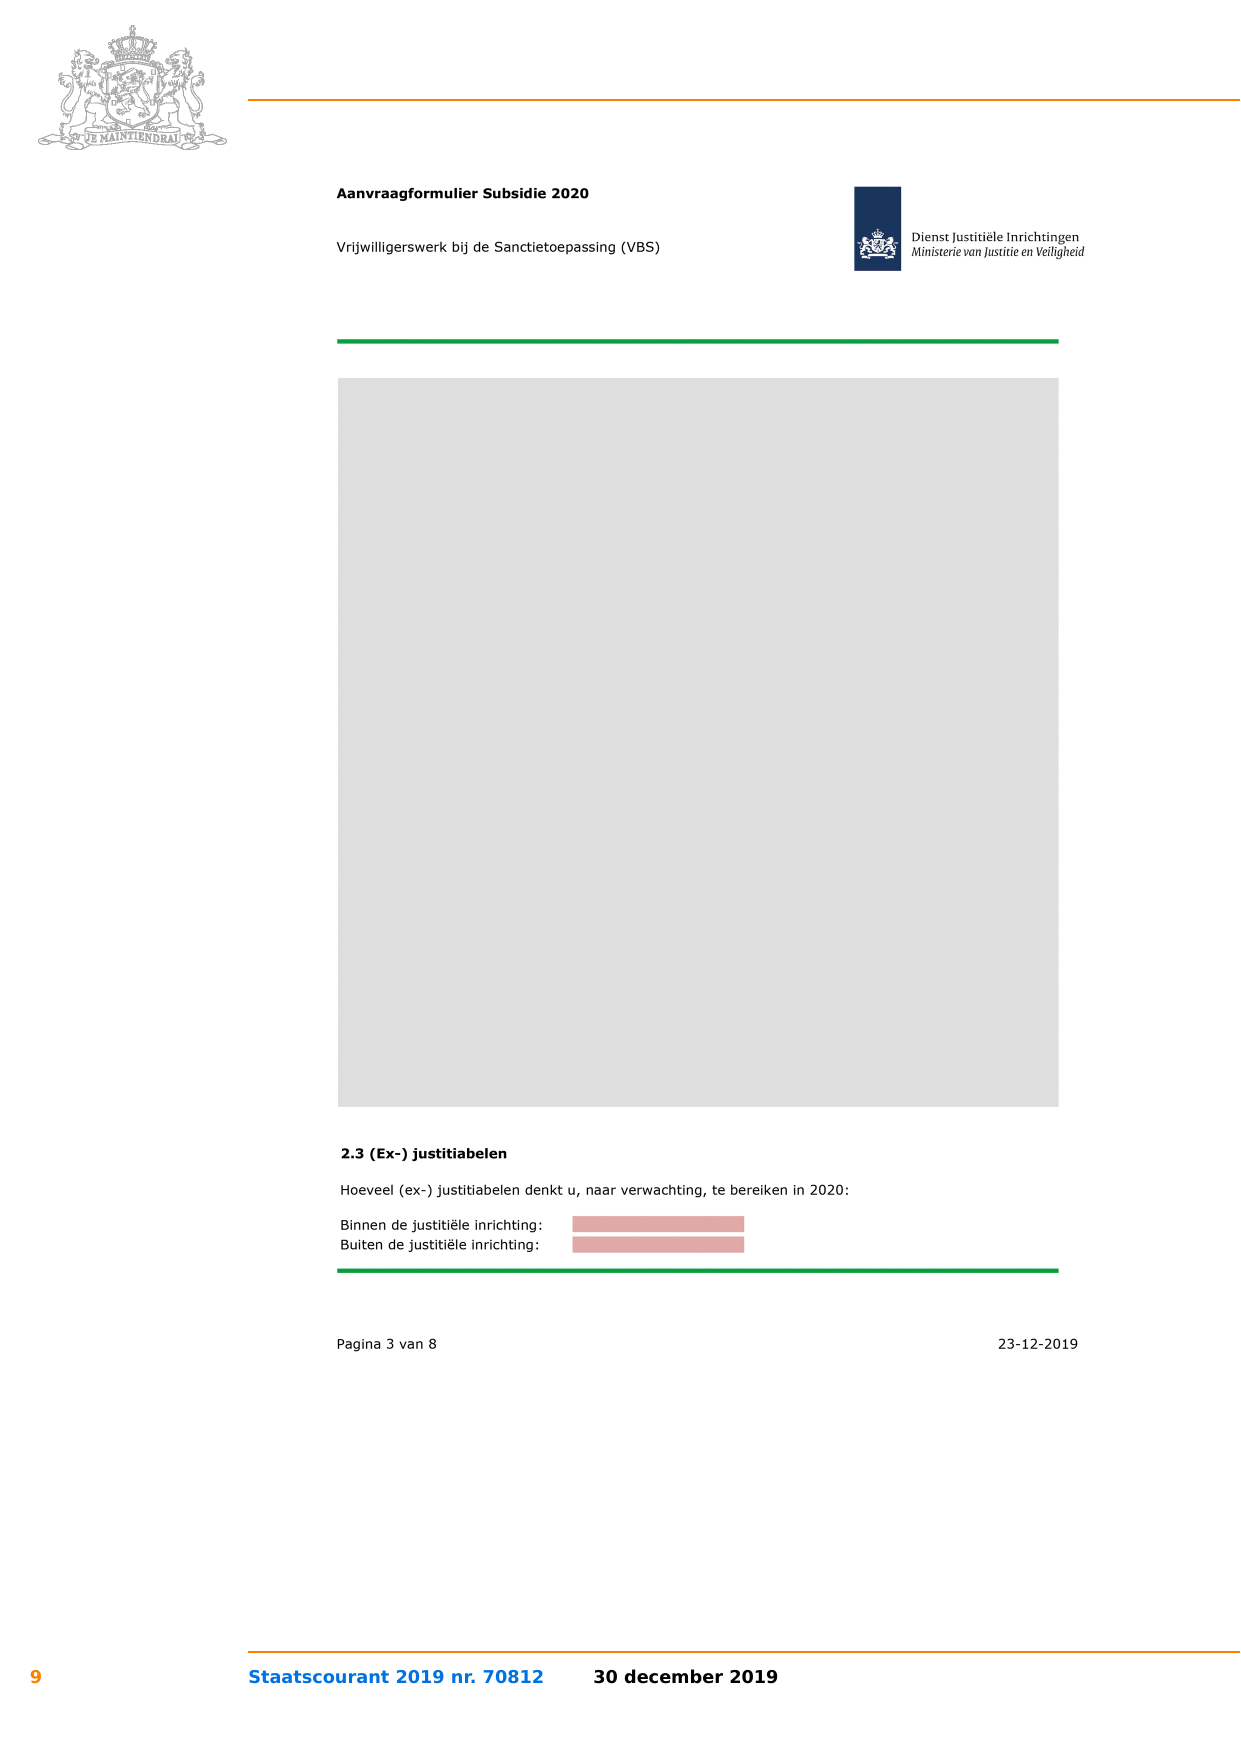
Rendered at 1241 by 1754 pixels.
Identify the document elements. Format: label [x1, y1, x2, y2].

picture [38, 25, 227, 150]
picture [248, 151, 1134, 1404]
